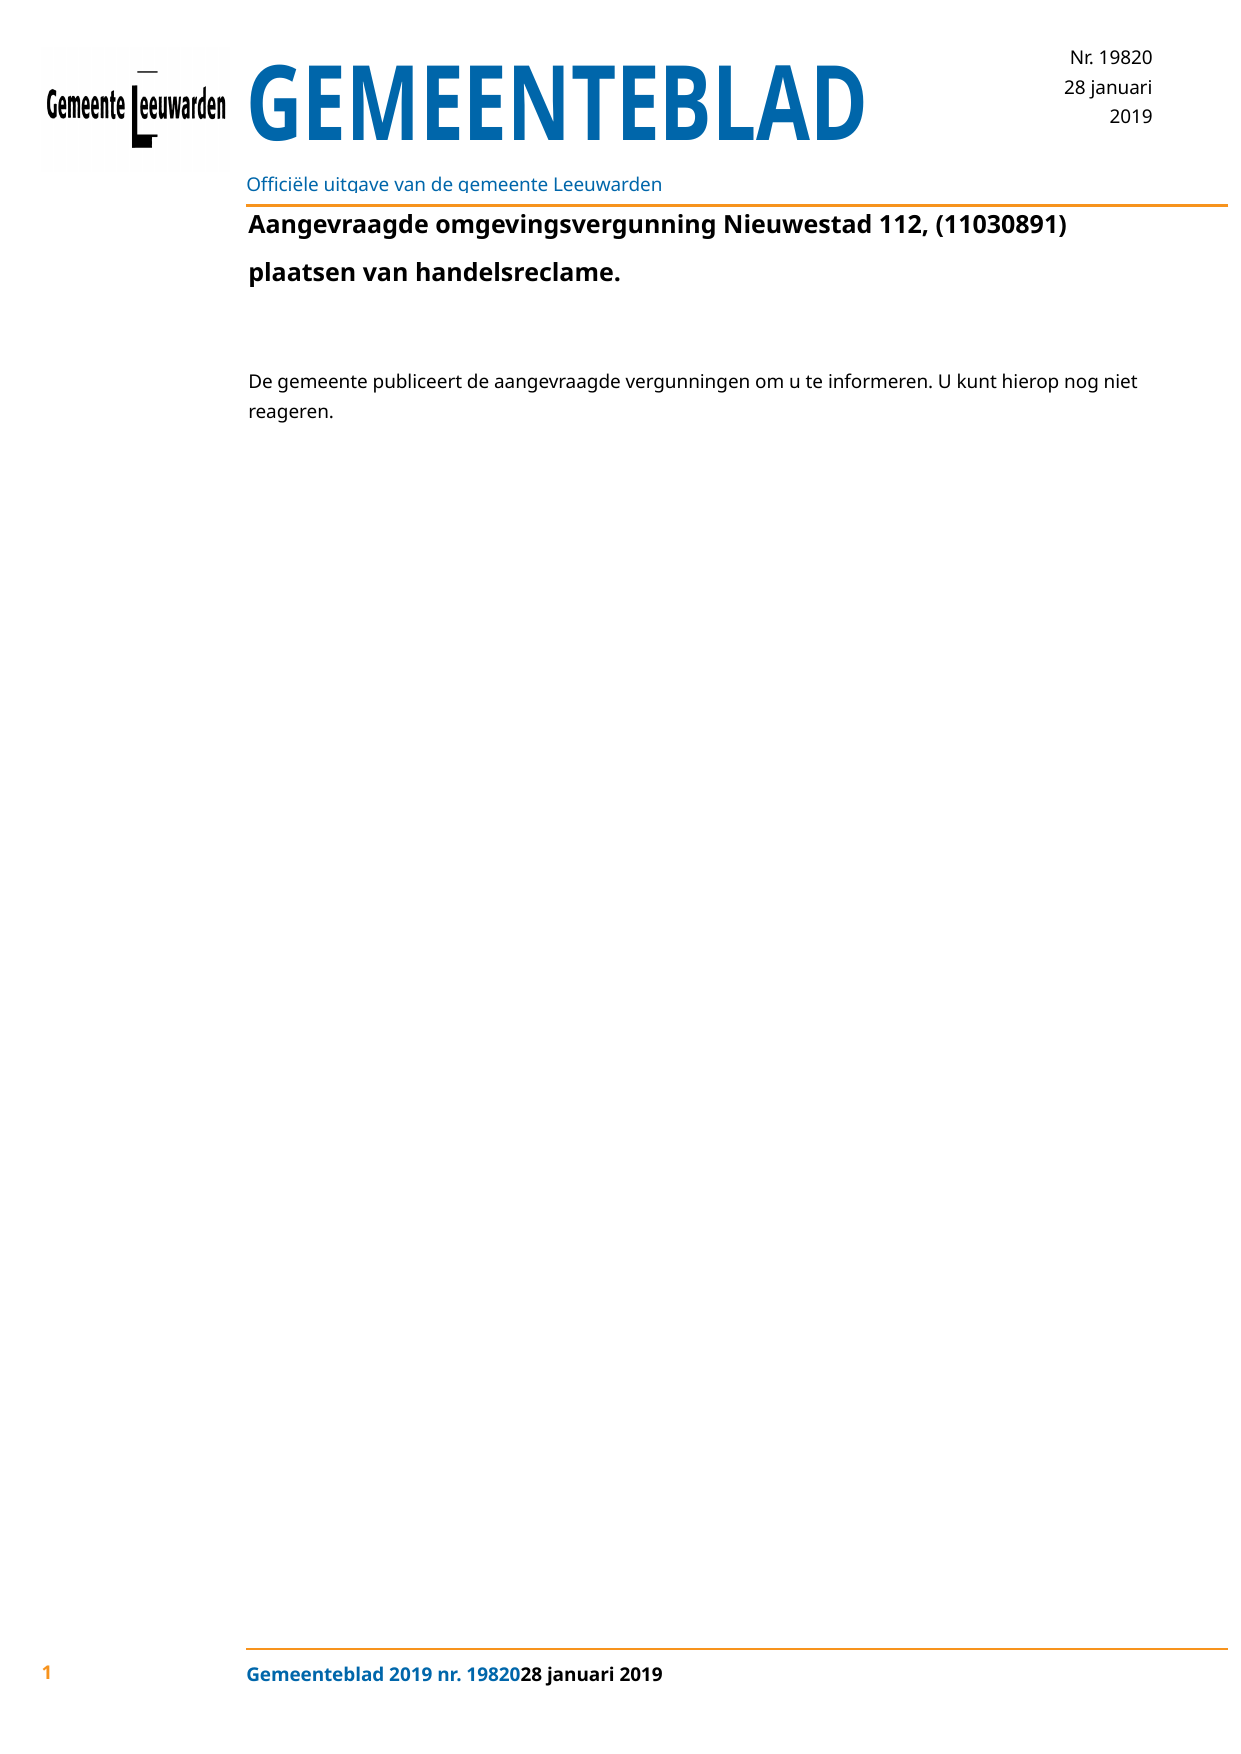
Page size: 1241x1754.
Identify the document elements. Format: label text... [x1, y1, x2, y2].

text Aangevraagde omgevingsvergunning Nieuwestad 112, (11030891) plaatsen van handelsreclame. [248, 207, 1152, 288]
picture [41, 47, 231, 172]
text De gemeente publiceert de aangevraagde vergunningen om u te informeren. U kunt hierop nog niet reageren. [248, 368, 1152, 424]
